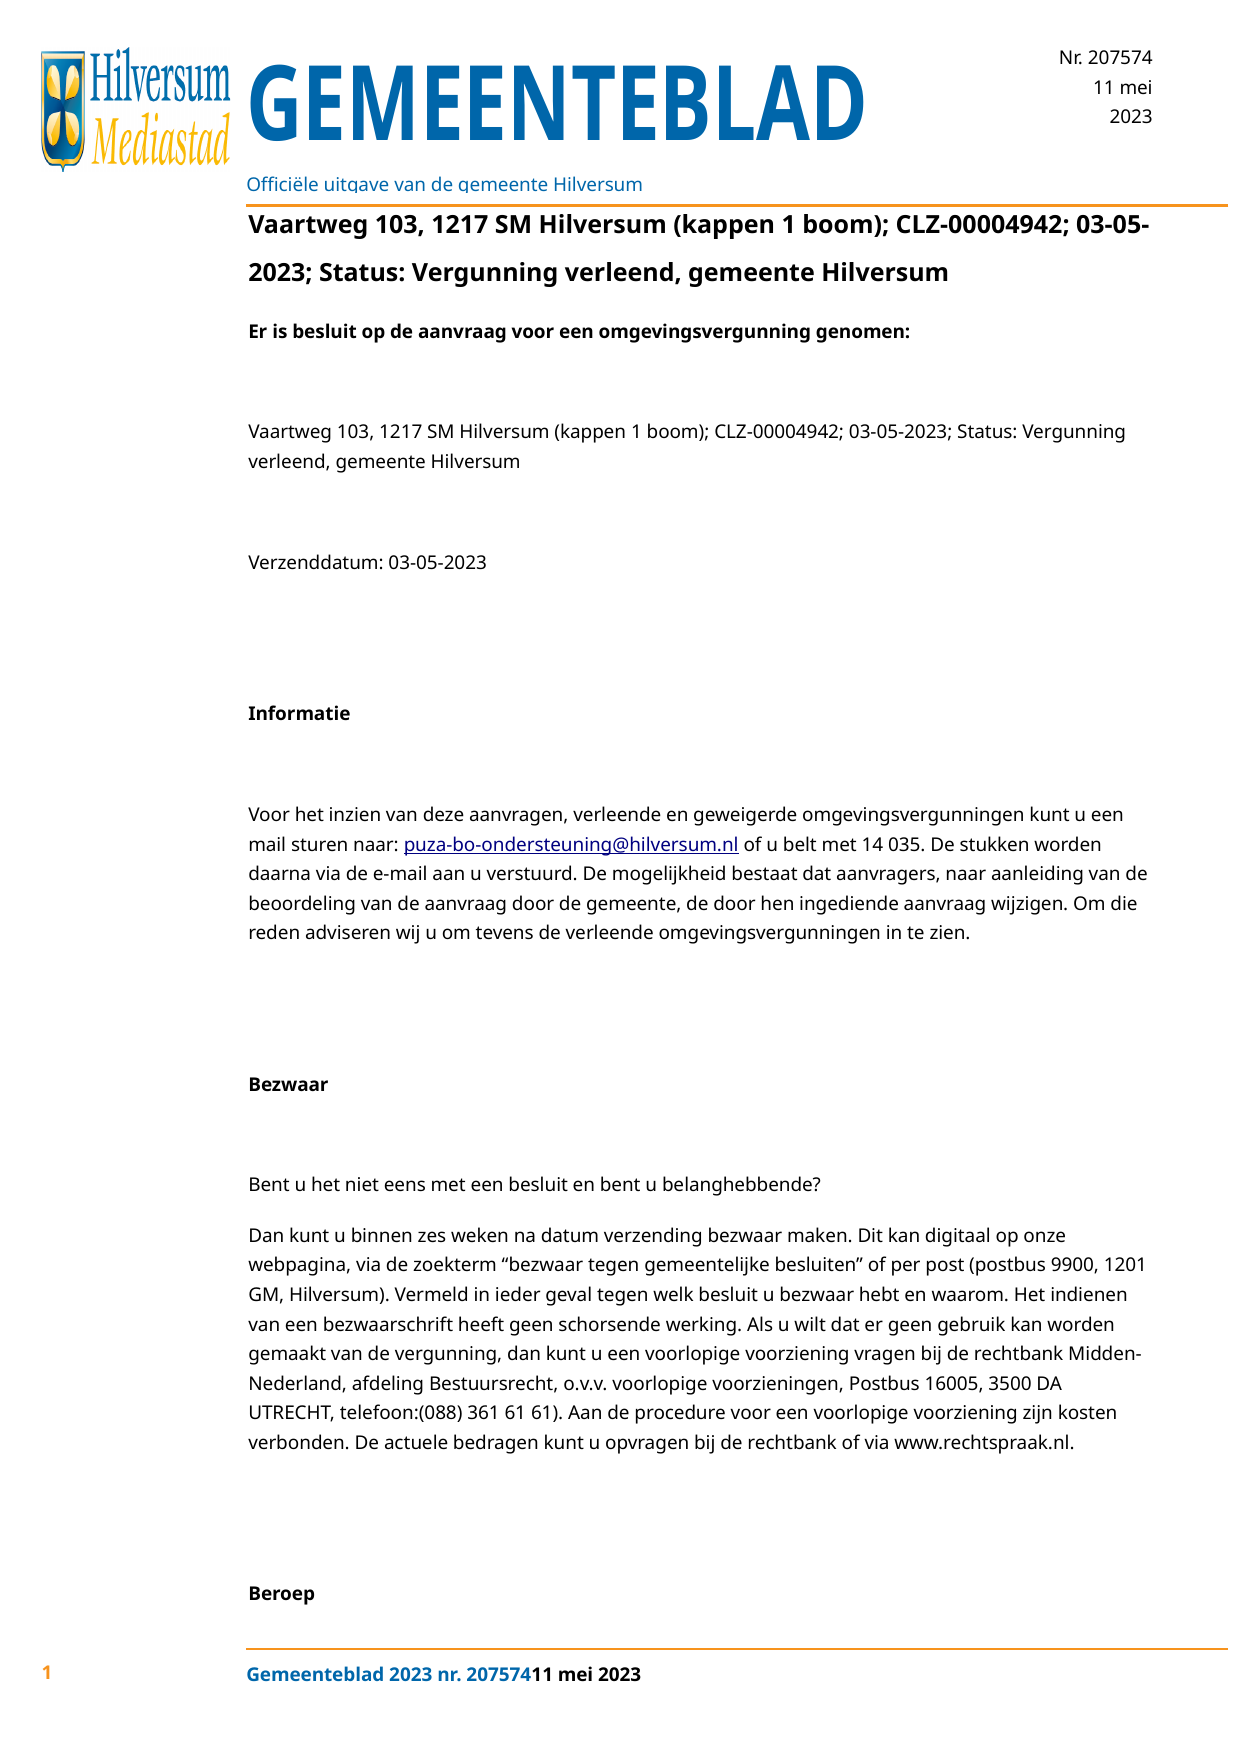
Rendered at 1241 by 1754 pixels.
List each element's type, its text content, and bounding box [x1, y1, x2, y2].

text Verzenddatum: 03-05-2023 [248, 549, 1152, 575]
picture [41, 47, 231, 172]
text Bent u het niet eens met een besluit en bent u belanghebbende? [248, 1172, 1152, 1197]
text Informatie [248, 700, 1152, 726]
text Voor het inzien van deze aanvragen, verleende en geweigerde omgevingsvergunningen kunt u een mail sturen naar: puza-bo-ondersteuning@hilversum.nl of u belt met 14 035. De stukken worden daarna via de e-mail aan u verstuurd. De mogelijkheid bestaat dat aanvragers, naar aanleiding van de beoordeling van de aanvraag door de gemeente, de door hen ingediende aanvraag wijzigen. Om die reden adviseren wij u om tevens de verleende omgevingsvergunningen in te zien. [248, 801, 1152, 945]
text Vaartweg 103, 1217 SM Hilversum (kappen 1 boom); CLZ-00004942; 03-05-2023; Status: Vergunning verleend, gemeente Hilversum [248, 207, 1152, 288]
text Vaartweg 103, 1217 SM Hilversum (kappen 1 boom); CLZ-00004942; 03-05-2023; Status: Vergunning verleend, gemeente Hilversum [248, 419, 1152, 474]
text Er is besluit op de aanvraag voor een omgevingsvergunning genomen: [248, 318, 1152, 344]
text Beroep [248, 1580, 1152, 1606]
text Dan kunt u binnen zes weken na datum verzending bezwaar maken. Dit kan digitaal op onze webpagina, via de zoekterm “bezwaar tegen gemeentelijke besluiten” of per post (postbus 9900, 1201 GM, Hilversum). Vermeld in ieder geval tegen welk besluit u bezwaar hebt en waarom. Het indienen van een bezwaarschrift heeft geen schorsende werking. Als u wilt dat er geen gebruik kan worden gemaakt van de vergunning, dan kunt u een voorlopige voorziening vragen bij de rechtbank Midden-Nederland, afdeling Bestuursrecht, o.v.v. voorlopige voorzieningen, Postbus 16005, 3500 DA UTRECHT, telefoon:(088) 361 61 61). Aan de procedure voor een voorlopige voorziening zijn kosten verbonden. De actuele bedragen kunt u opvragen bij de rechtbank of via www.rechtspraak.nl. [248, 1222, 1152, 1455]
text Bezwaar [248, 1071, 1152, 1097]
